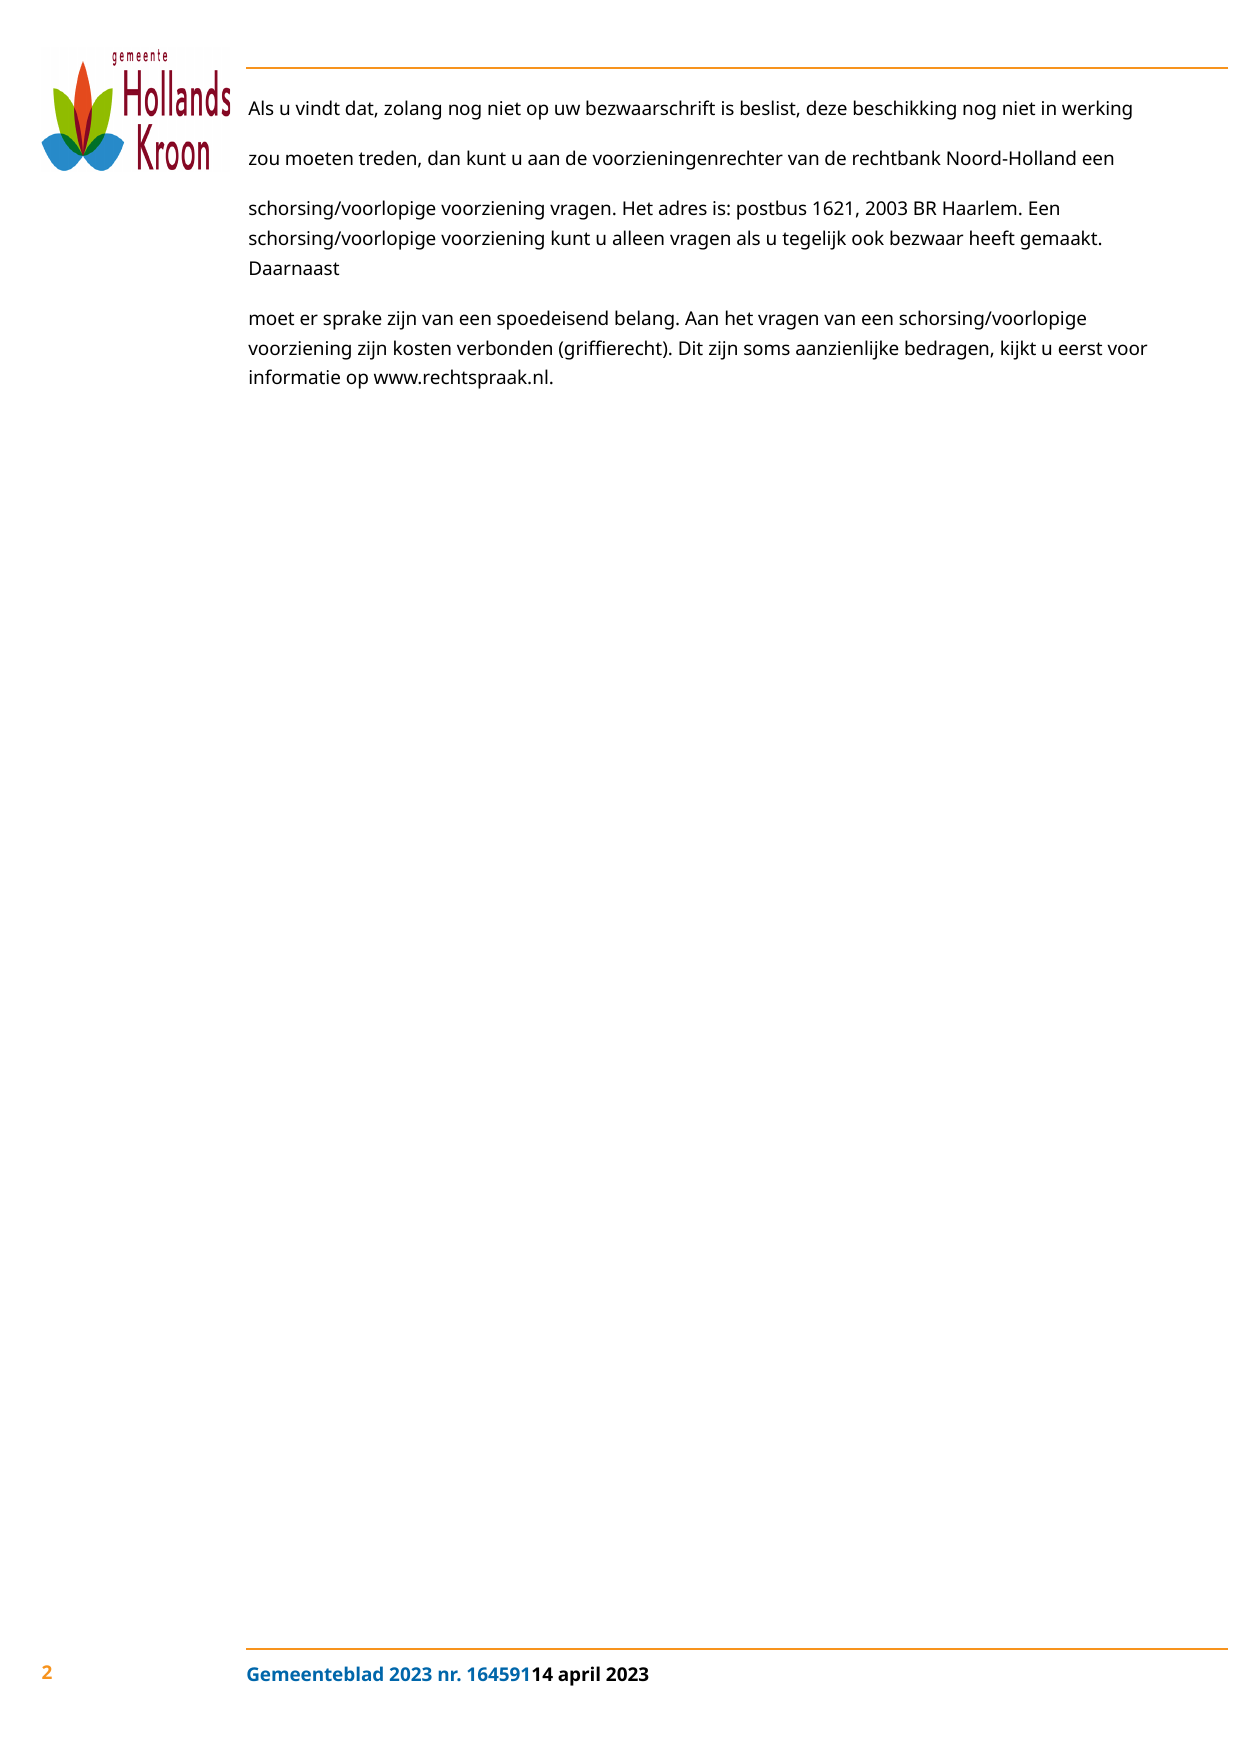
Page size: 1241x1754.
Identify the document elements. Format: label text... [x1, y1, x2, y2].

text schorsing/voorlopige voorziening vragen. Het adres is: postbus 1621, 2003 BR Haarlem. Een schorsing/voorlopige voorziening kunt u alleen vragen als u tegelijk ook bezwaar heeft gemaakt. Daarnaast [248, 196, 1152, 281]
text zou moeten treden, dan kunt u aan de voorzieningenrechter van de rechtbank Noord-Holland een [248, 145, 1152, 171]
text Als u vindt dat, zolang nog niet op uw bezwaarschrift is beslist, deze beschikking nog niet in werking [248, 95, 1152, 121]
picture [41, 47, 231, 172]
text moet er sprake zijn van een spoedeisend belang. Aan het vragen van een schorsing/voorlopige voorziening zijn kosten verbonden (griffierecht). Dit zijn soms aanzienlijke bedragen, kijkt u eerst voor informatie op www.rechtspraak.nl. [248, 305, 1152, 390]
